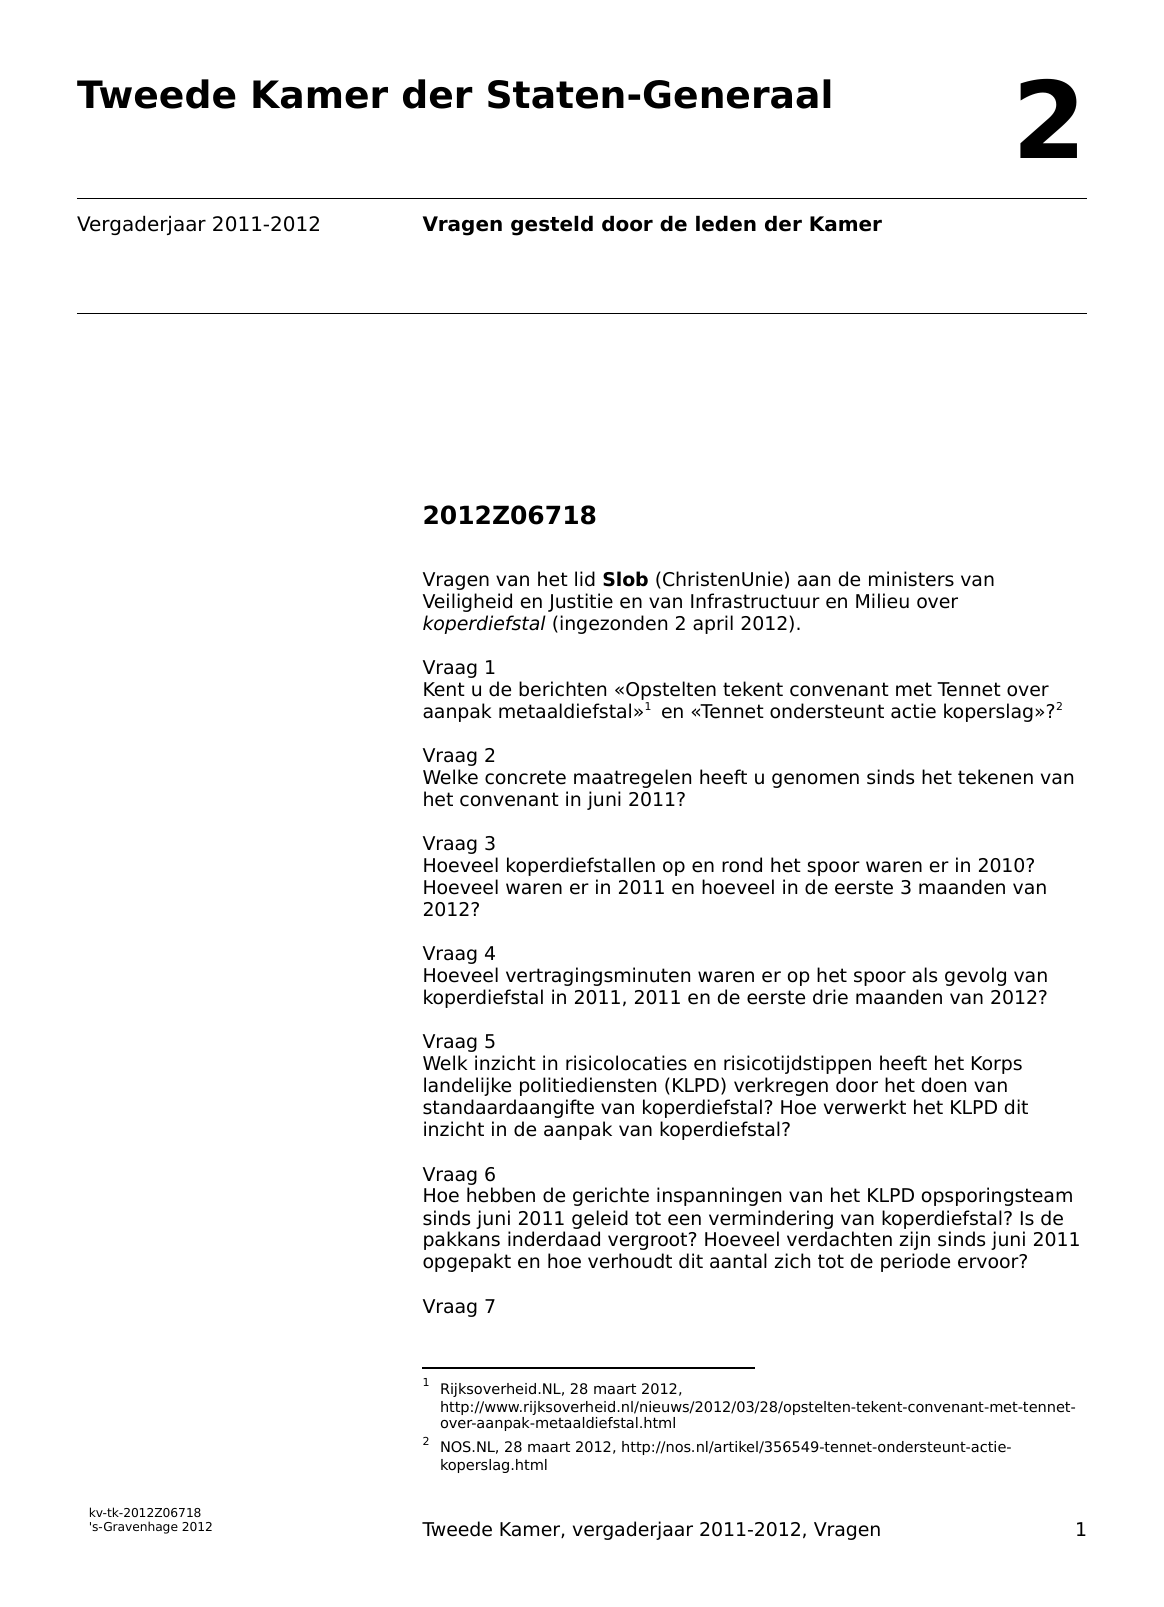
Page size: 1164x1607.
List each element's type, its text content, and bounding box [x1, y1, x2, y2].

text Vraag 7 [422, 1296, 1087, 1317]
text Hoeveel vertragingsminuten waren er op het spoor als gevolg van koperdiefstal in 2011, 2011 en de eerste drie maanden van 2012? [422, 965, 1087, 1009]
table_header 2 [886, 59, 1087, 198]
text Hoe hebben de gerichte inspanningen van het KLPD opsporingsteam sinds juni 2011 geleid tot een vermindering van koperdiefstal? Is de pakkans inderdaad vergroot? Hoeveel verdachten zijn sinds juni 2011 opgepakt en hoe verhoudt dit aantal zich tot de periode ervoor? [422, 1185, 1087, 1273]
text Hoeveel koperdiefstallen op en rond het spoor waren er in 2010? Hoeveel waren er in 2011 en hoeveel in de eerste 3 maanden van 2012? [422, 855, 1087, 921]
text Rijksoverheid.NL, 28 maart 2012, http://www.rijksoverheid.nl/nieuws/2012/03/28/opstelten-tekent-convenant-met-tennet-over-aanpak-metaaldiefstal.html [422, 1377, 1087, 1432]
text NOS.NL, 28 maart 2012, http://nos.nl/artikel/356549-tennet-ondersteunt-actie-koperslag.html [422, 1435, 1087, 1474]
text Vragen van het lid Slob (ChristenUnie) aan de ministers van Veiligheid en Justitie en van Infrastructuur en Milieu over koperdiefstal (ingezonden 2 april 2012). [422, 569, 1087, 635]
text 2012Z06718 [422, 501, 1087, 531]
text Vraag 2 [422, 745, 1087, 767]
table_cell Vragen gesteld door de leden der Kamer [422, 199, 1087, 313]
text Vraag 3 [422, 833, 1087, 855]
text kv-tk-2012Z06718 [88, 1506, 323, 1520]
text Welk inzicht in risicolocaties en risicotijdstippen heeft het Korps landelijke politiediensten (KLPD) verkregen door het doen van standaardaangifte van koperdiefstal? Hoe verwerkt het KLPD dit inzicht in de aanpak van koperdiefstal? [422, 1053, 1087, 1141]
table_cell Vergaderjaar 2011-2012 [77, 199, 422, 313]
text Vraag 4 [422, 943, 1087, 965]
text 's-Gravenhage 2012 [88, 1520, 323, 1534]
text Welke concrete maatregelen heeft u genomen sinds het tekenen van het convenant in juni 2011? [422, 767, 1087, 811]
text Vraag 1 [422, 657, 1087, 679]
text Vraag 6 [422, 1163, 1087, 1185]
table_header Tweede Kamer der Staten-Generaal [77, 59, 886, 198]
text Vraag 5 [422, 1031, 1087, 1053]
text Kent u de berichten «Opstelten tekent convenant met Tennet over aanpak metaaldiefstal» en «Tennet ondersteunt actie koperslag»? [422, 679, 1087, 723]
